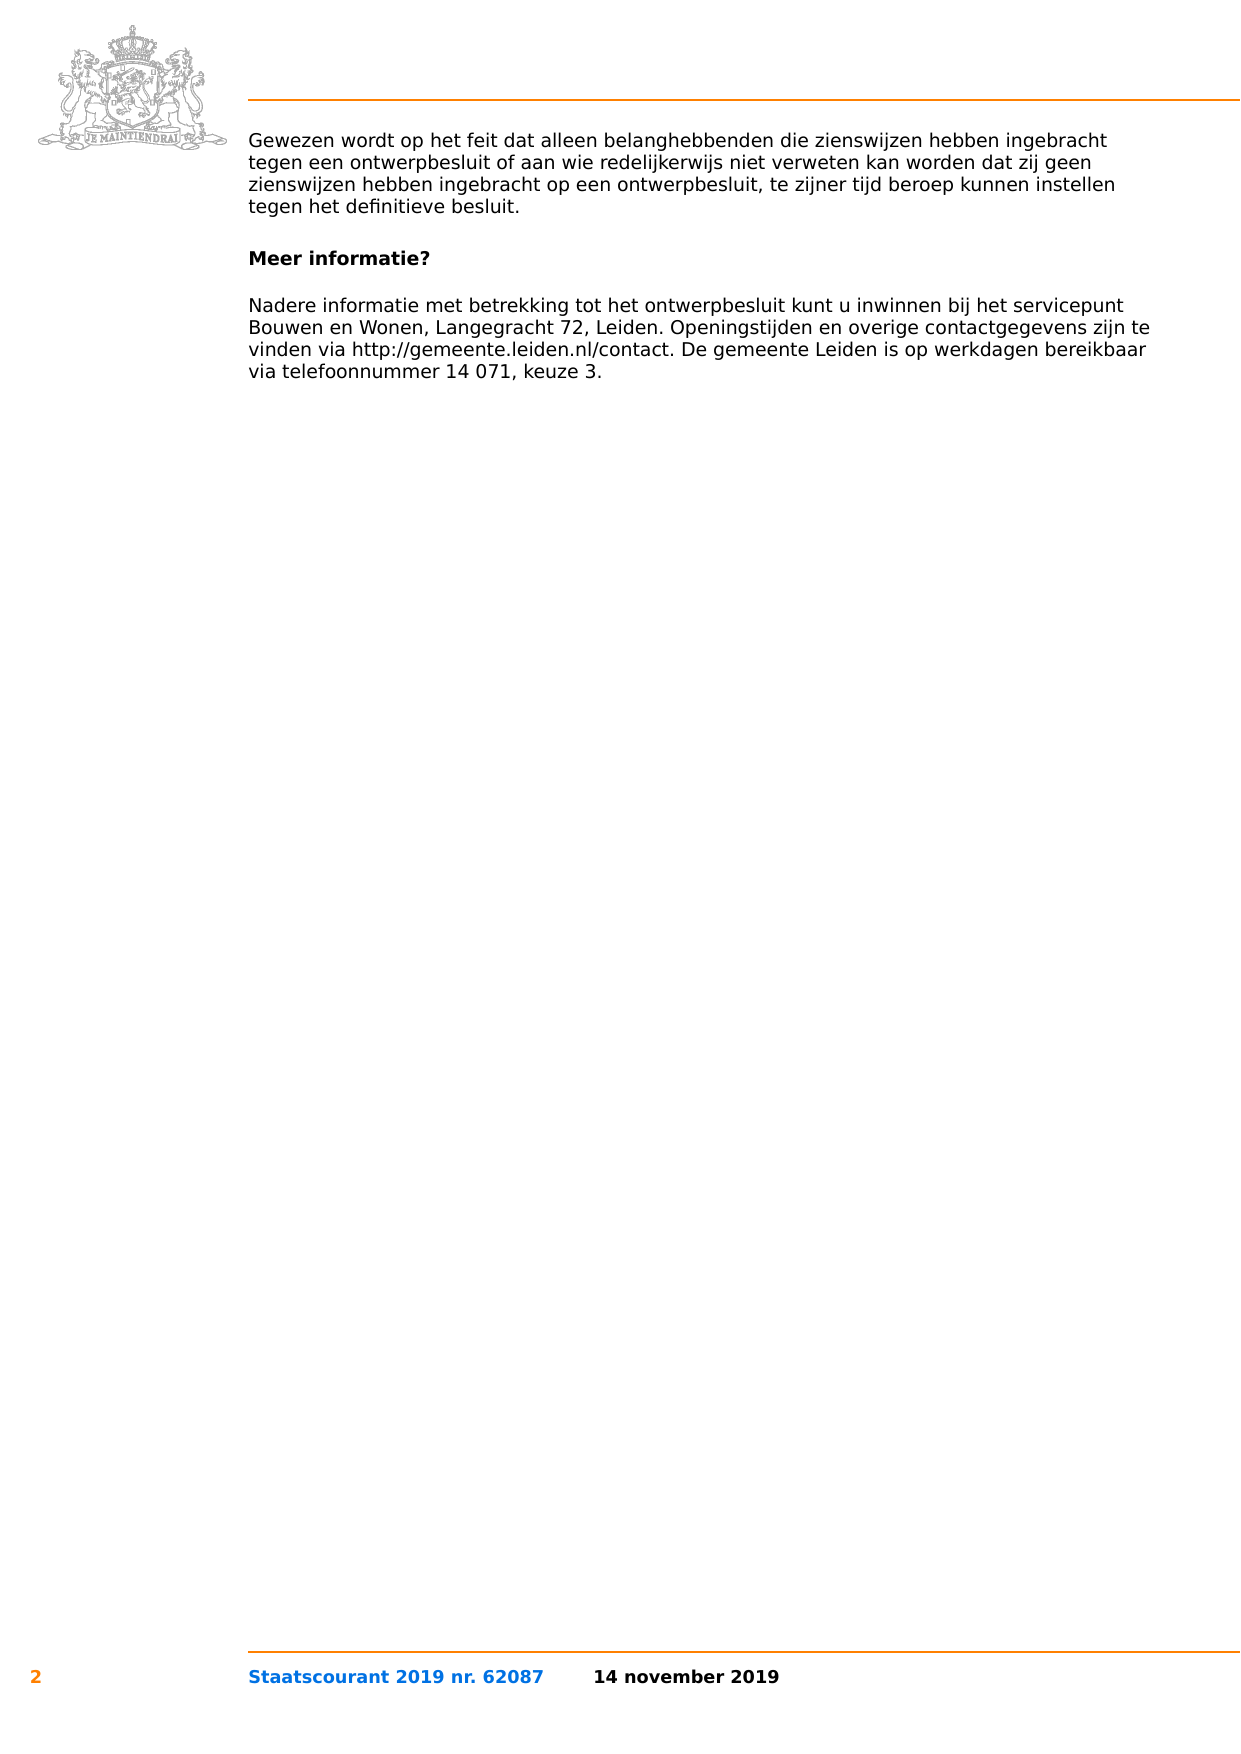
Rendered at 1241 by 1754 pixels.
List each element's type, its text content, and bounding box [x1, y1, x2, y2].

picture [38, 25, 227, 150]
text Nadere informatie met betrekking tot het ontwerpbesluit kunt u inwinnen bij het servicepunt Bouwen en Wonen, Langegracht 72, Leiden. Openingstijden en overige contactgegevens zijn te vinden via http://gemeente.leiden.nl/contact. De gemeente Leiden is op werkdagen bereikbaar via telefoonnummer 14 071, keuze 3. [248, 295, 1163, 383]
subtitle Meer informatie? [248, 248, 1163, 270]
text Gewezen wordt op het feit dat alleen belanghebbenden die zienswijzen hebben ingebracht tegen een ontwerpbesluit of aan wie redelijkerwijs niet verweten kan worden dat zij geen zienswijzen hebben ingebracht op een ontwerpbesluit, te zijner tijd beroep kunnen instellen tegen het definitieve besluit. [248, 130, 1163, 218]
